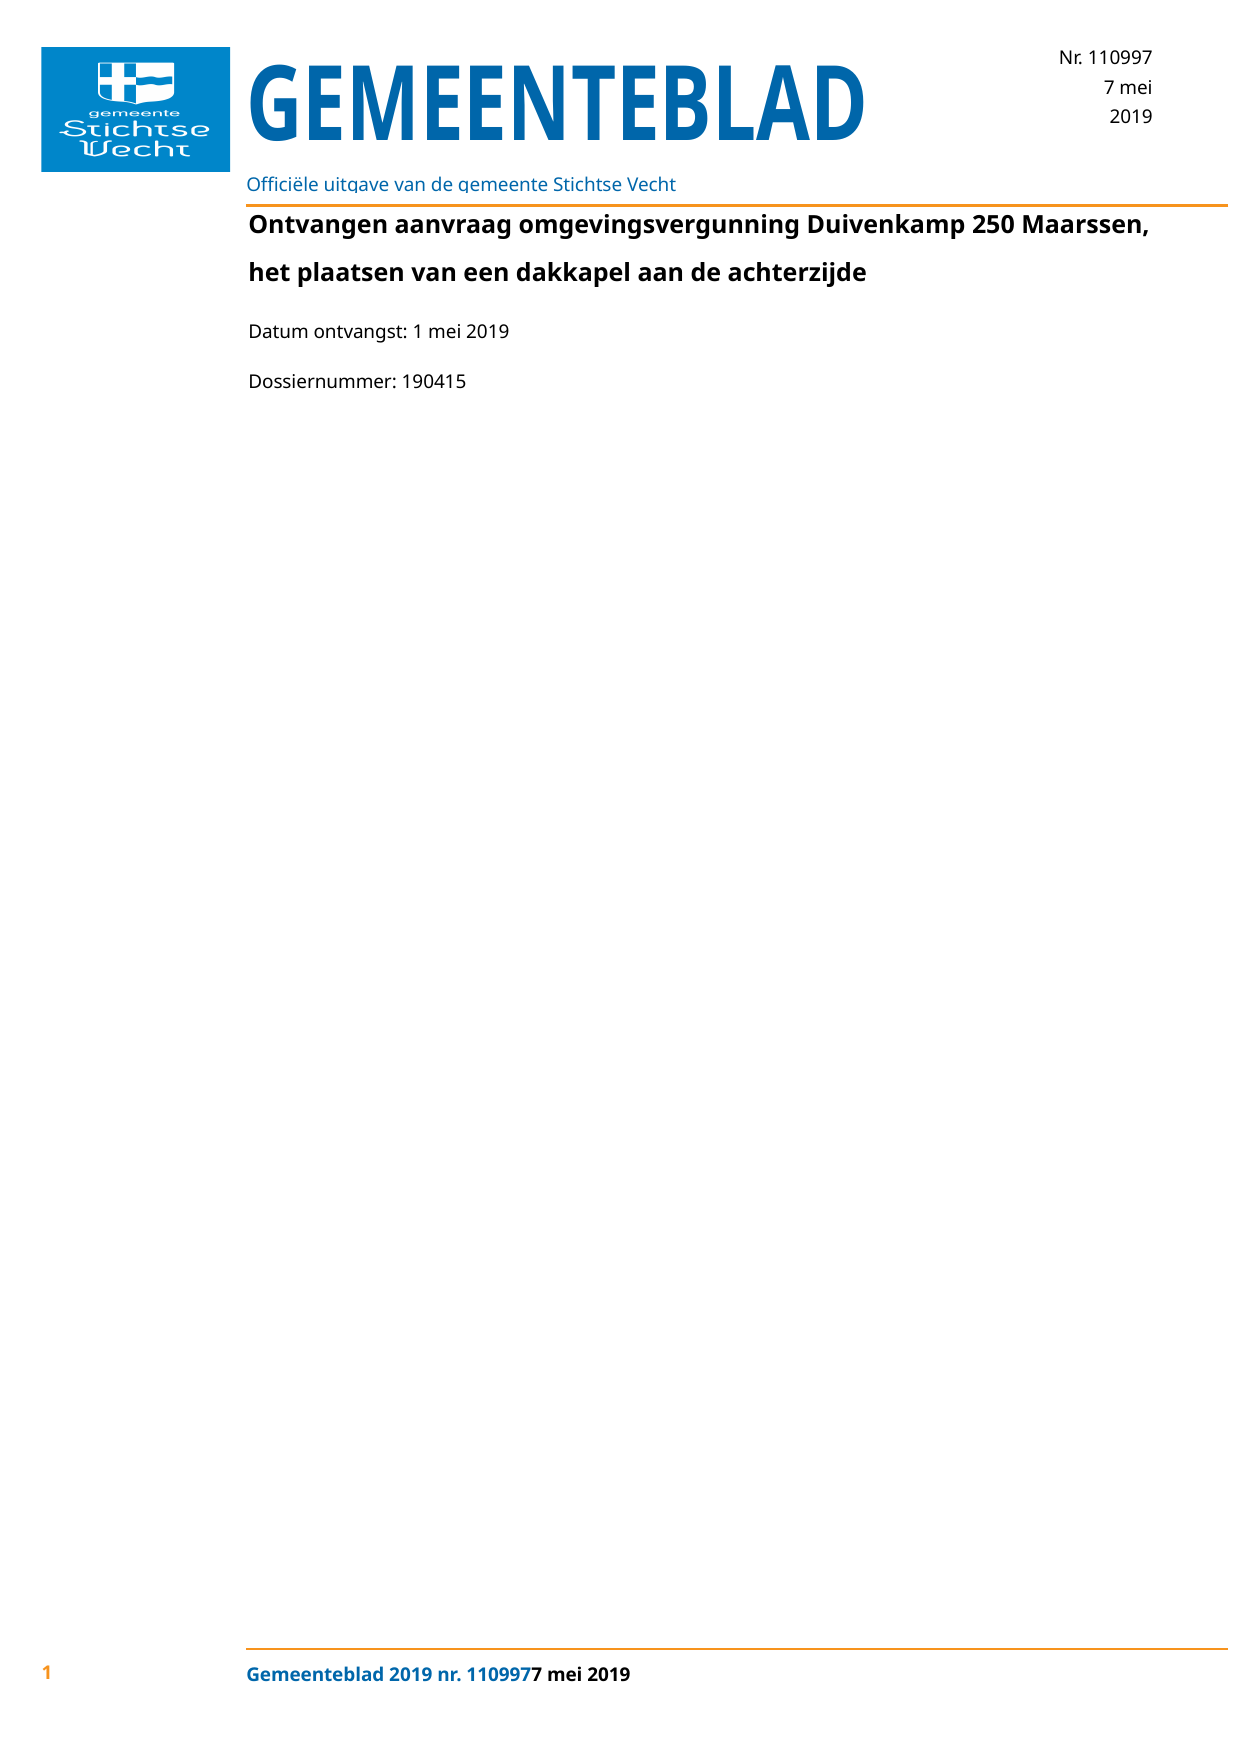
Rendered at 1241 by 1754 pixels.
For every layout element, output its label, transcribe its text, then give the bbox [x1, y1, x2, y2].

text Datum ontvangst: 1 mei 2019 [248, 318, 1152, 344]
text Dossiernummer: 190415 [248, 368, 1152, 394]
picture [99, 63, 135, 101]
text Ontvangen aanvraag omgevingsvergunning Duivenkamp 250 Maarssen, het plaatsen van een dakkapel aan de achterzijde [248, 207, 1152, 288]
picture [137, 63, 174, 103]
